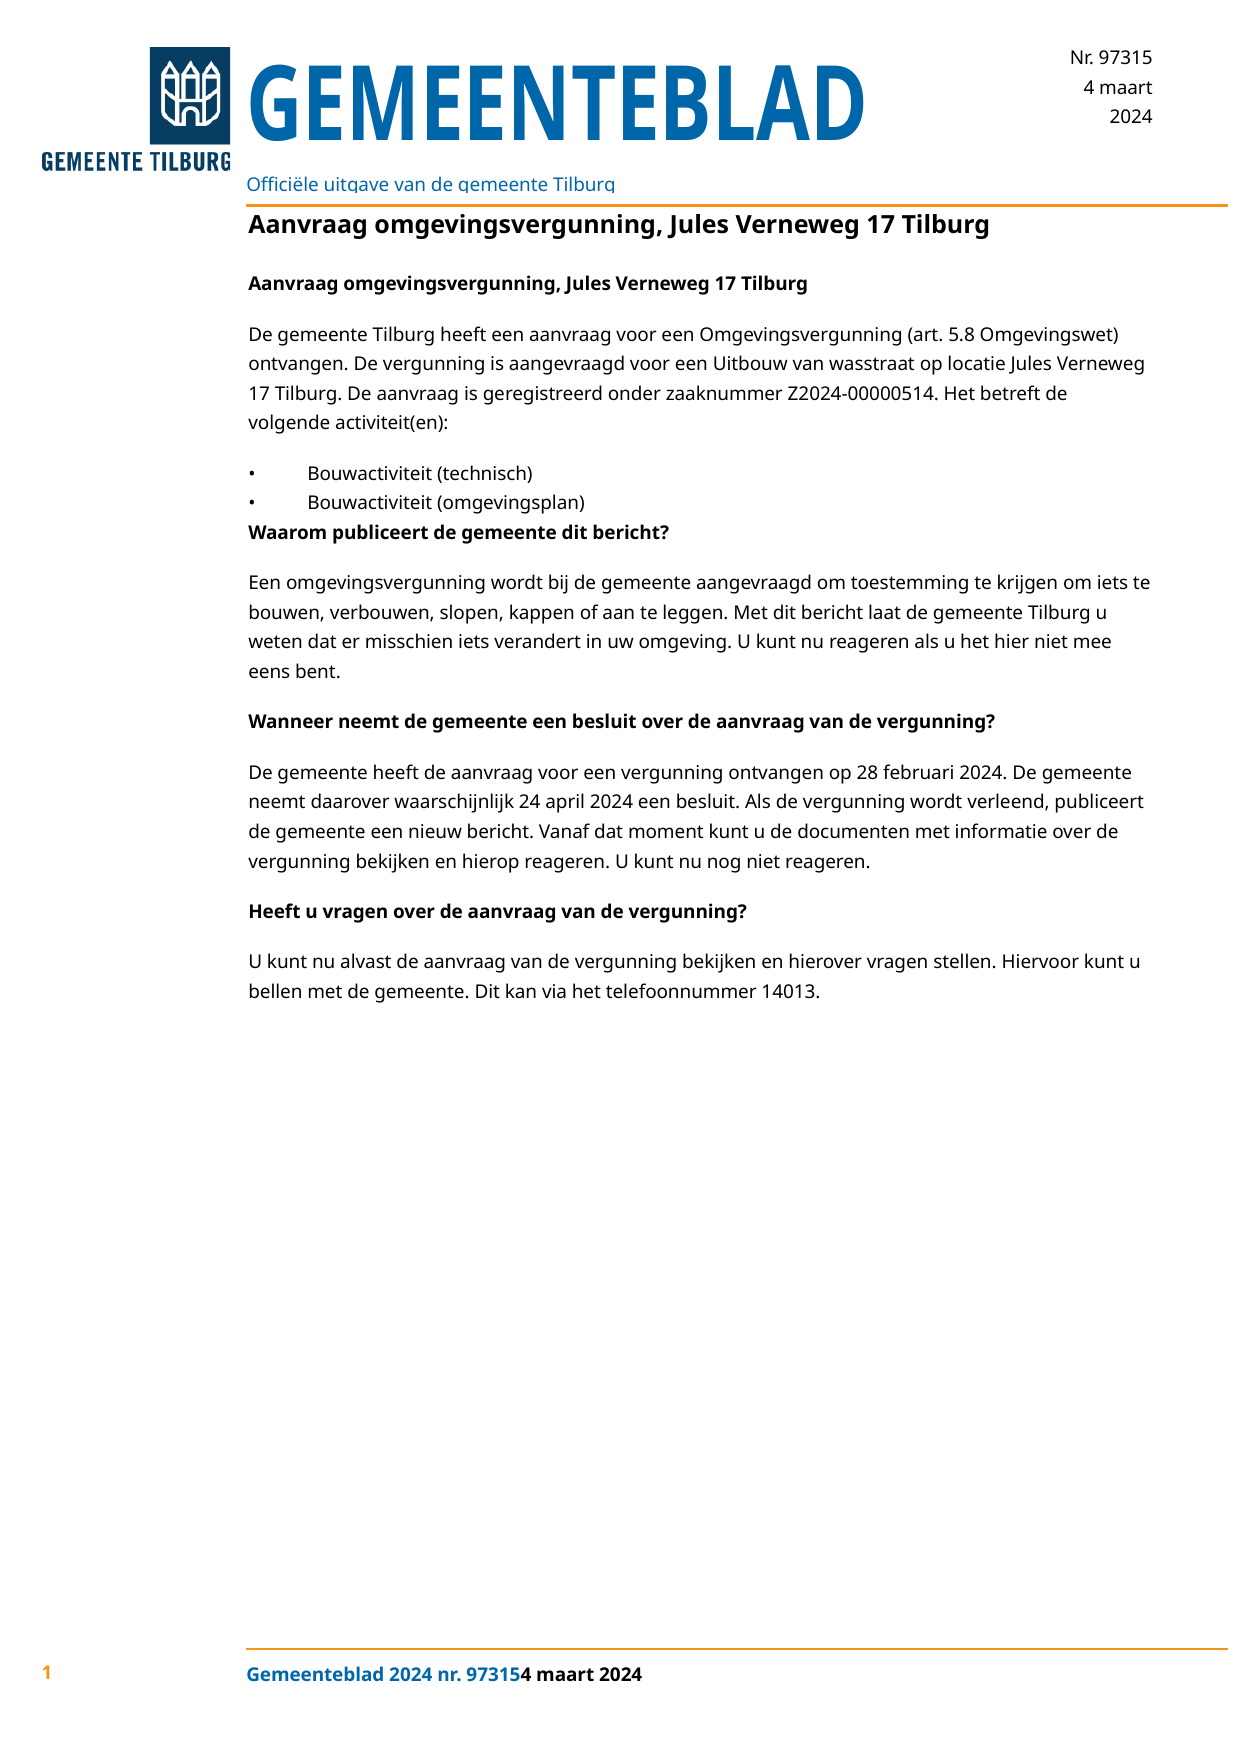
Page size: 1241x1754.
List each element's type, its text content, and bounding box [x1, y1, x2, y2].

picture [41, 47, 231, 172]
text Waarom publiceert de gemeente dit bericht? [248, 519, 1152, 545]
list Bouwactiviteit (technisch) [248, 460, 1152, 486]
text Aanvraag omgevingsvergunning, Jules Verneweg 17 Tilburg [248, 270, 1152, 296]
text Een omgevingsvergunning wordt bij de gemeente aangevraagd om toestemming te krijgen om iets te bouwen, verbouwen, slopen, kappen of aan te leggen. Met dit bericht laat de gemeente Tilburg u weten dat er misschien iets verandert in uw omgeving. U kunt nu reageren als u het hier niet mee eens bent. [248, 569, 1152, 684]
list Bouwactiviteit (omgevingsplan) [248, 489, 1152, 515]
text Aanvraag omgevingsvergunning, Jules Verneweg 17 Tilburg [248, 207, 1152, 241]
text Wanneer neemt de gemeente een besluit over de aanvraag van de vergunning? [248, 709, 1152, 734]
text De gemeente Tilburg heeft een aanvraag voor een Omgevingsvergunning (art. 5.8 Omgevingswet) ontvangen. De vergunning is aangevraagd voor een Uitbouw van wasstraat op locatie Jules Verneweg 17 Tilburg. De aanvraag is geregistreerd onder zaaknummer Z2024-00000514. Het betreft de volgende activiteit(en): [248, 321, 1152, 435]
text U kunt nu alvast de aanvraag van de vergunning bekijken en hierover vragen stellen. Hiervoor kunt u bellen met de gemeente. Dit kan via het telefoonnummer 14013. [248, 949, 1152, 1004]
text De gemeente heeft de aanvraag voor een vergunning ontvangen op 28 februari 2024. De gemeente neemt daarover waarschijnlijk 24 april 2024 een besluit. Als de vergunning wordt verleend, publiceert de gemeente een nieuw bericht. Vanaf dat moment kunt u de documenten met informatie over de vergunning bekijken en hierop reageren. U kunt nu nog niet reageren. [248, 759, 1152, 873]
text Heeft u vragen over de aanvraag van de vergunning? [248, 898, 1152, 924]
